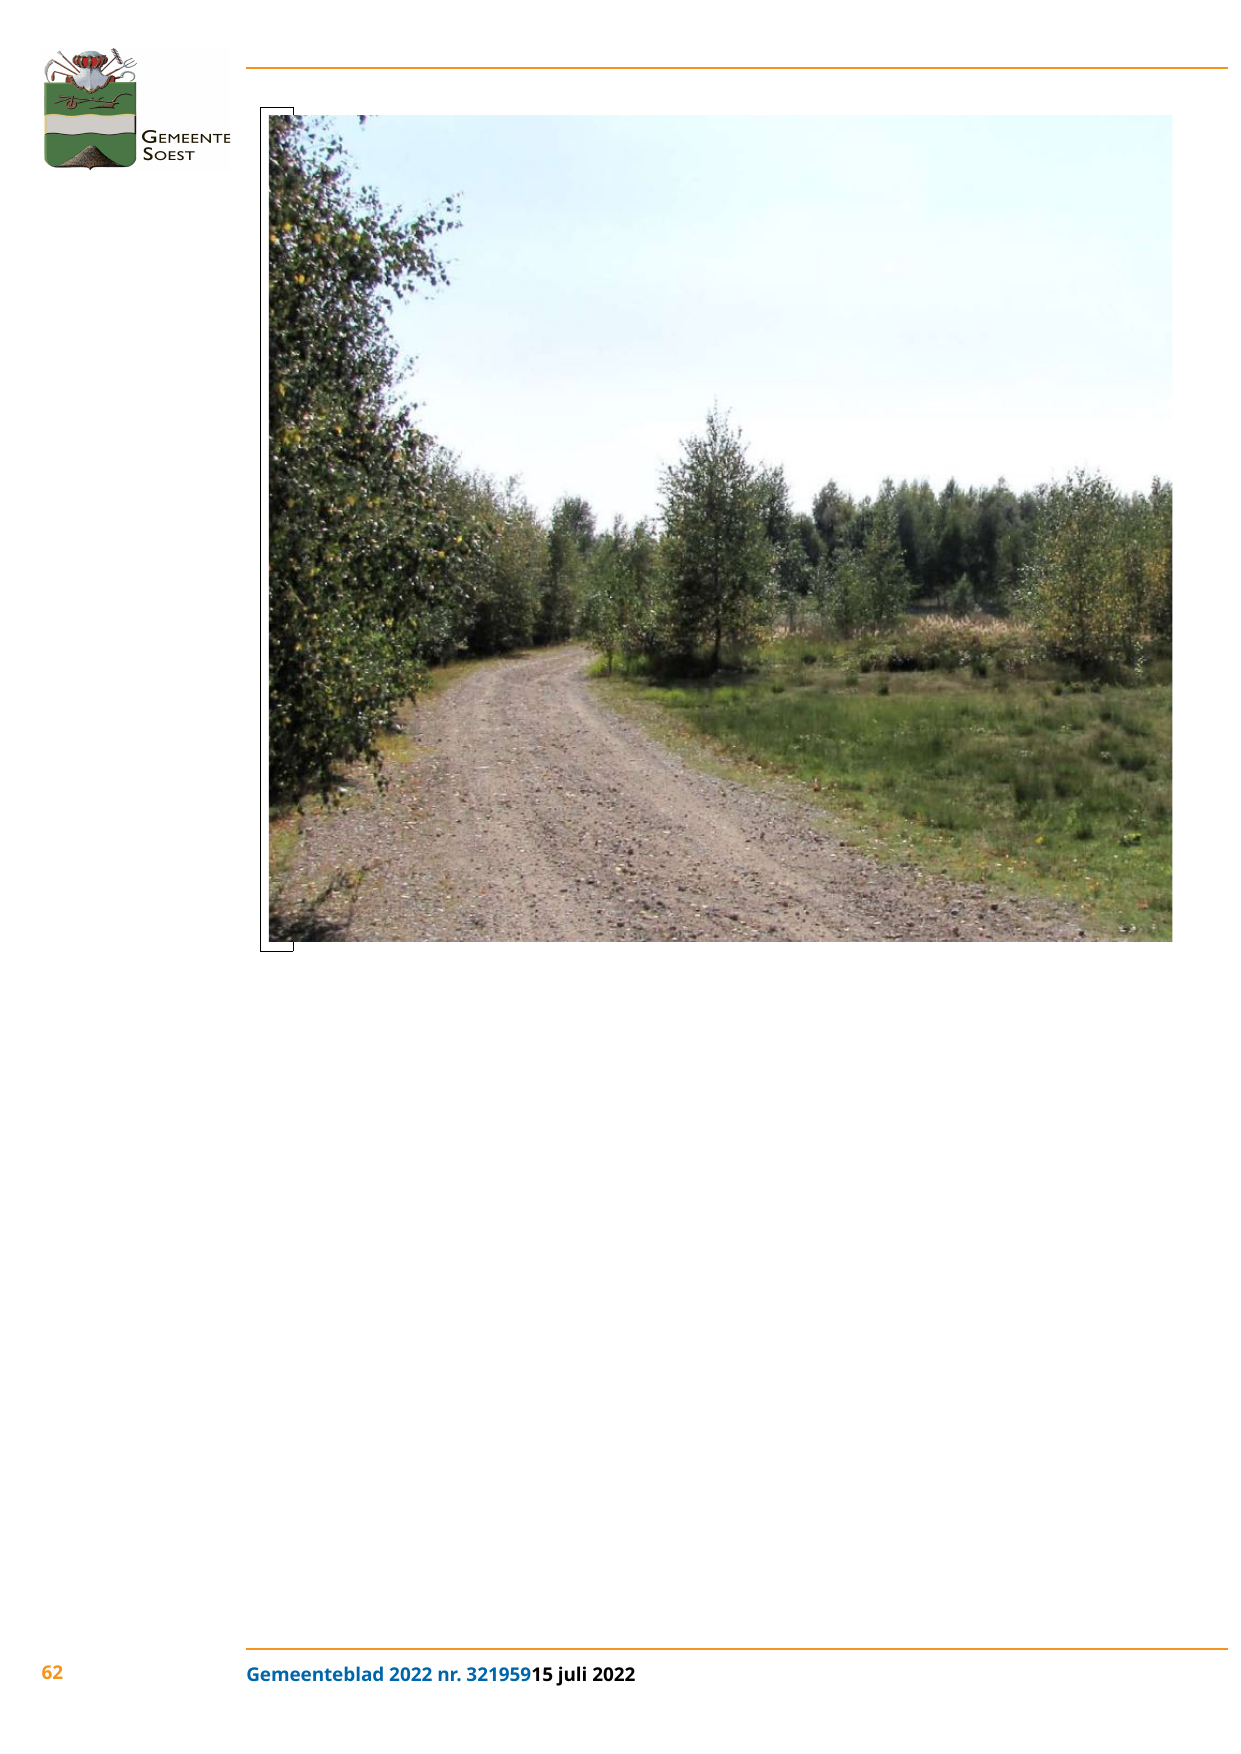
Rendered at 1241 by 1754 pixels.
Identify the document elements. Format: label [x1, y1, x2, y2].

picture [268, 115, 1173, 942]
picture [41, 47, 231, 172]
